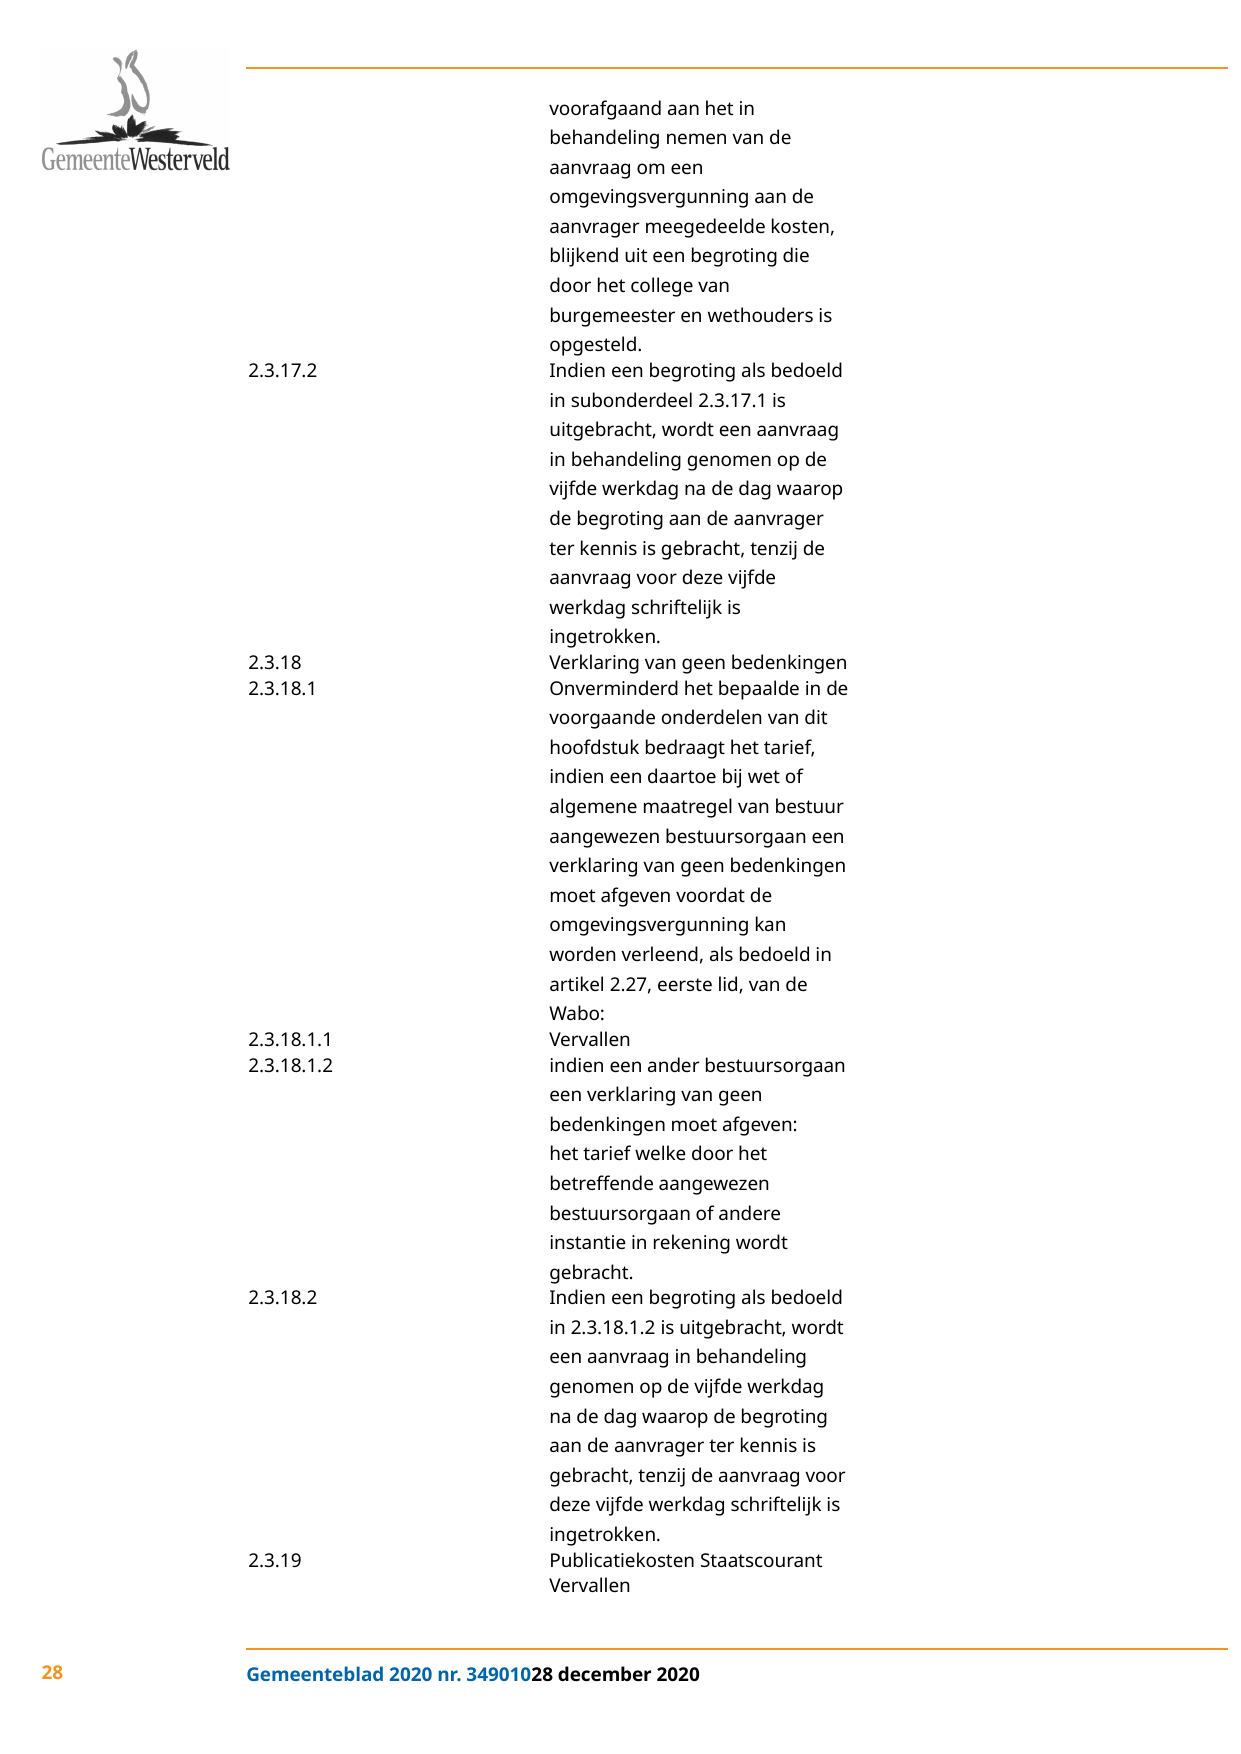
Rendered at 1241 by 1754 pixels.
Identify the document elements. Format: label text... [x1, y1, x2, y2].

table_cell 2.3.17.2 [248, 357, 549, 649]
table_cell [850, 675, 1152, 1026]
table_cell [850, 1285, 1152, 1547]
table_cell [850, 649, 1152, 675]
table_cell [850, 1573, 1152, 1598]
table_cell [850, 95, 1152, 357]
table_cell 2.3.19 [248, 1547, 549, 1573]
table_cell Indien een begroting als bedoeld in subonderdeel 2.3.17.1 is uitgebracht, wordt een aanvraag in behandeling genomen op de vijfde werkdag na de dag waarop de begroting aan de aanvrager ter kennis is gebracht, tenzij de aanvraag voor deze vijfde werkdag schriftelijk is ingetrokken. [549, 357, 850, 649]
table_cell Vervallen [549, 1573, 850, 1598]
table_cell 2.3.18 [248, 649, 549, 675]
table_cell [850, 1547, 1152, 1573]
table_cell Vervallen [549, 1026, 850, 1052]
table_cell 2.3.18.1 [248, 675, 549, 1026]
table_cell 2.3.18.2 [248, 1285, 549, 1547]
table_cell [850, 1026, 1152, 1052]
table_cell [850, 357, 1152, 649]
table_cell [248, 95, 549, 357]
table_cell 2.3.18.1.1 [248, 1026, 549, 1052]
table_cell Verklaring van geen bedenkingen [549, 649, 850, 675]
table_cell Onverminderd het bepaalde in de voorgaande onderdelen van dit hoofdstuk bedraagt het tarief, indien een daartoe bij wet of algemene maatregel van bestuur aangewezen bestuursorgaan een verklaring van geen bedenkingen moet afgeven voordat de omgevingsvergunning kan worden verleend, als bedoeld in artikel 2.27, eerste lid, van de Wabo: [549, 675, 850, 1026]
table_cell voorafgaand aan het in behandeling nemen van de aanvraag om een omgevingsvergunning aan de aanvrager meegedeelde kosten, blijkend uit een begroting die door het college van burgemeester en wethouders is opgesteld. [549, 95, 850, 357]
table_cell 2.3.18.1.2 [248, 1052, 549, 1284]
table_cell Publicatiekosten Staatscourant [549, 1547, 850, 1573]
table_cell [850, 1052, 1152, 1284]
picture [41, 47, 231, 172]
table_cell indien een ander bestuursorgaan een verklaring van geen bedenkingen moet afgeven: het tarief welke door het betreffende aangewezen bestuursorgaan of andere instantie in rekening wordt gebracht. [549, 1052, 850, 1284]
table_cell [248, 1573, 549, 1598]
table_cell Indien een begroting als bedoeld in 2.3.18.1.2 is uitgebracht, wordt een aanvraag in behandeling genomen op de vijfde werkdag na de dag waarop de begroting aan de aanvrager ter kennis is gebracht, tenzij de aanvraag voor deze vijfde werkdag schriftelijk is ingetrokken. [549, 1285, 850, 1547]
